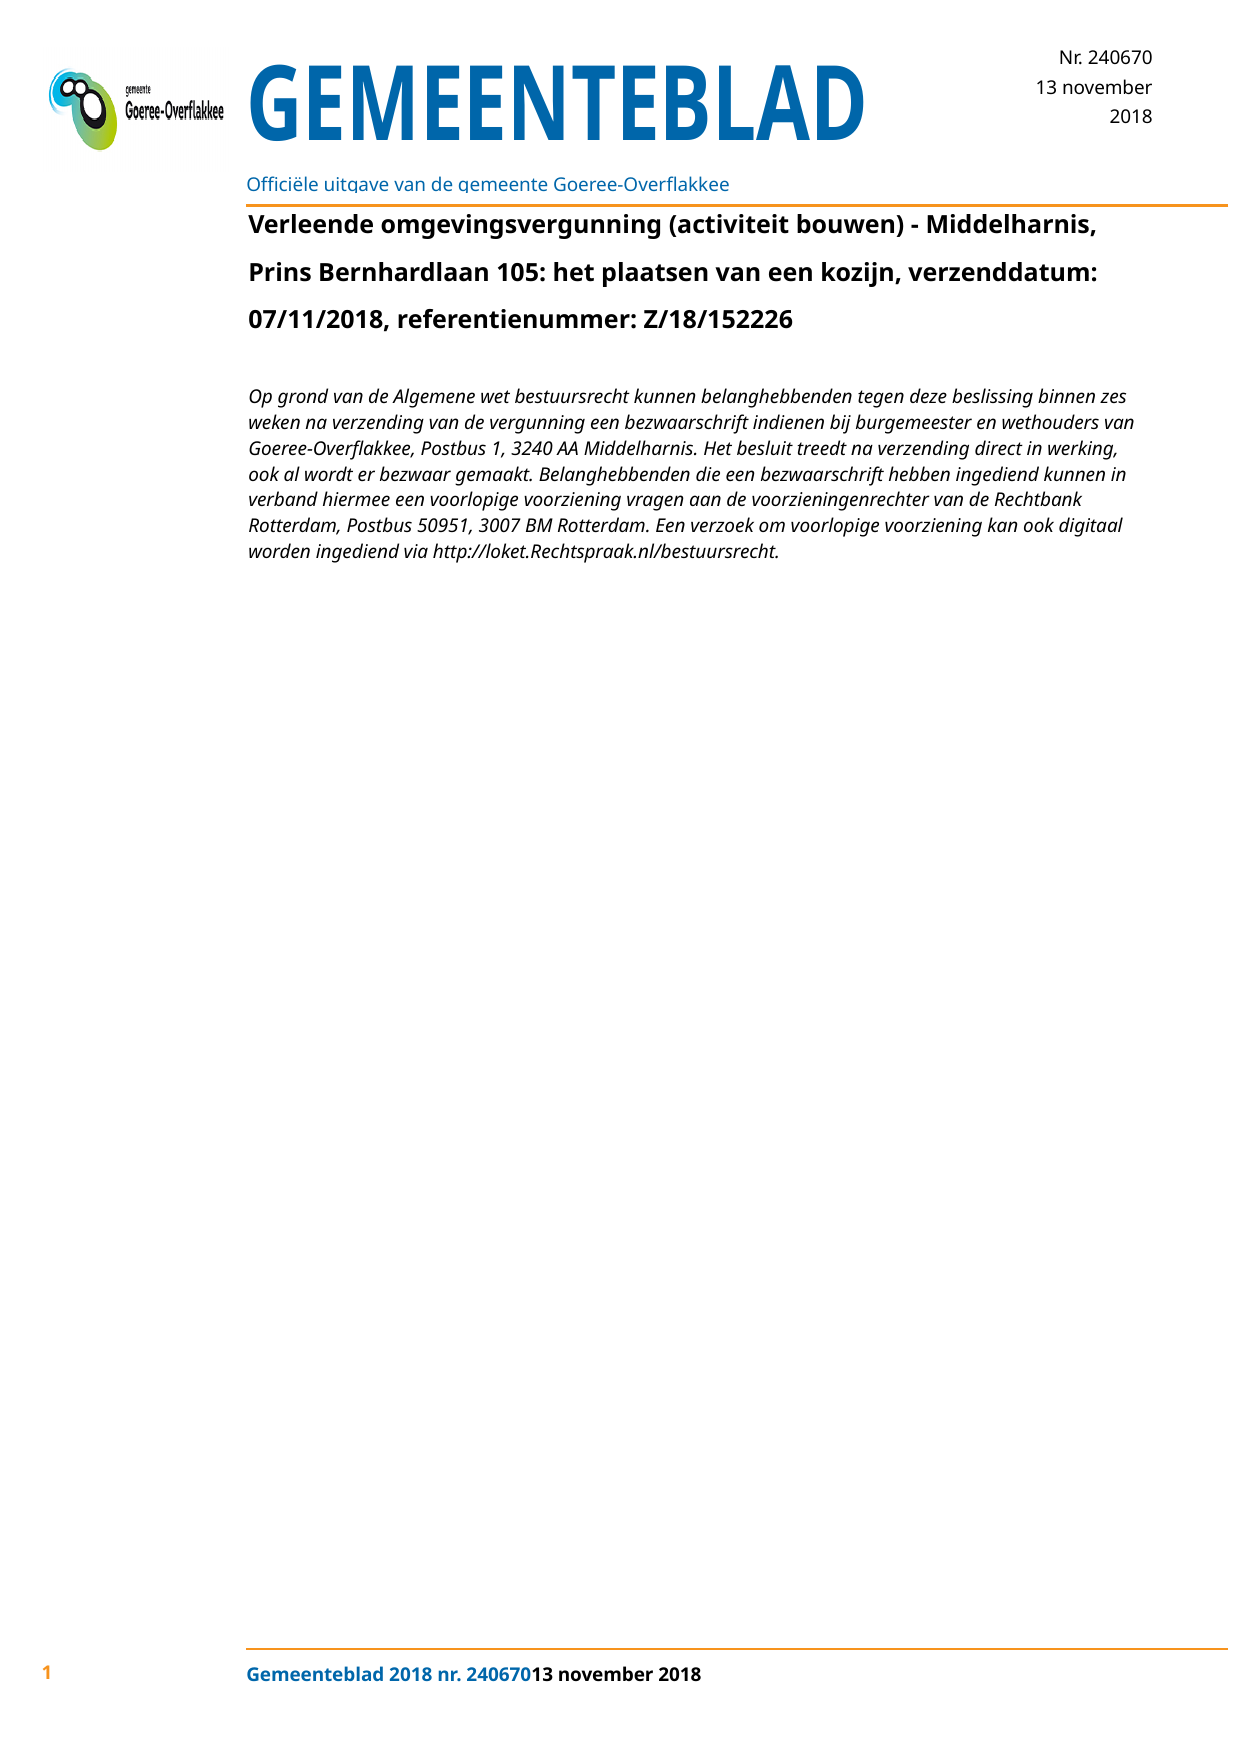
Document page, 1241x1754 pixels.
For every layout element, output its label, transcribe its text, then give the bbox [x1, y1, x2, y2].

text Verleende omgevingsvergunning (activiteit bouwen) - Middelharnis, Prins Bernhardlaan 105: het plaatsen van een kozijn, verzenddatum: 07/11/2018, referentienummer: Z/18/152226 [248, 207, 1152, 336]
picture [41, 47, 231, 172]
text Op grond van de Algemene wet bestuursrecht kunnen belanghebbenden tegen deze beslissing binnen zes weken na verzending van de vergunning een bezwaarschrift indienen bij burgemeester en wethouders van Goeree-Overflakkee, Postbus 1, 3240 AA Middelharnis. Het besluit treedt na verzending direct in werking, ook al wordt er bezwaar gemaakt. Belanghebbenden die een bezwaarschrift hebben ingediend kunnen in verband hiermee een voorlopige voorziening vragen aan de voorzieningenrechter van de Rechtbank Rotterdam, Postbus 50951, 3007 BM Rotterdam. Een verzoek om voorlopige voorziening kan ook digitaal worden ingediend via http://loket.Rechtspraak.nl/bestuursrecht. [248, 384, 1152, 564]
